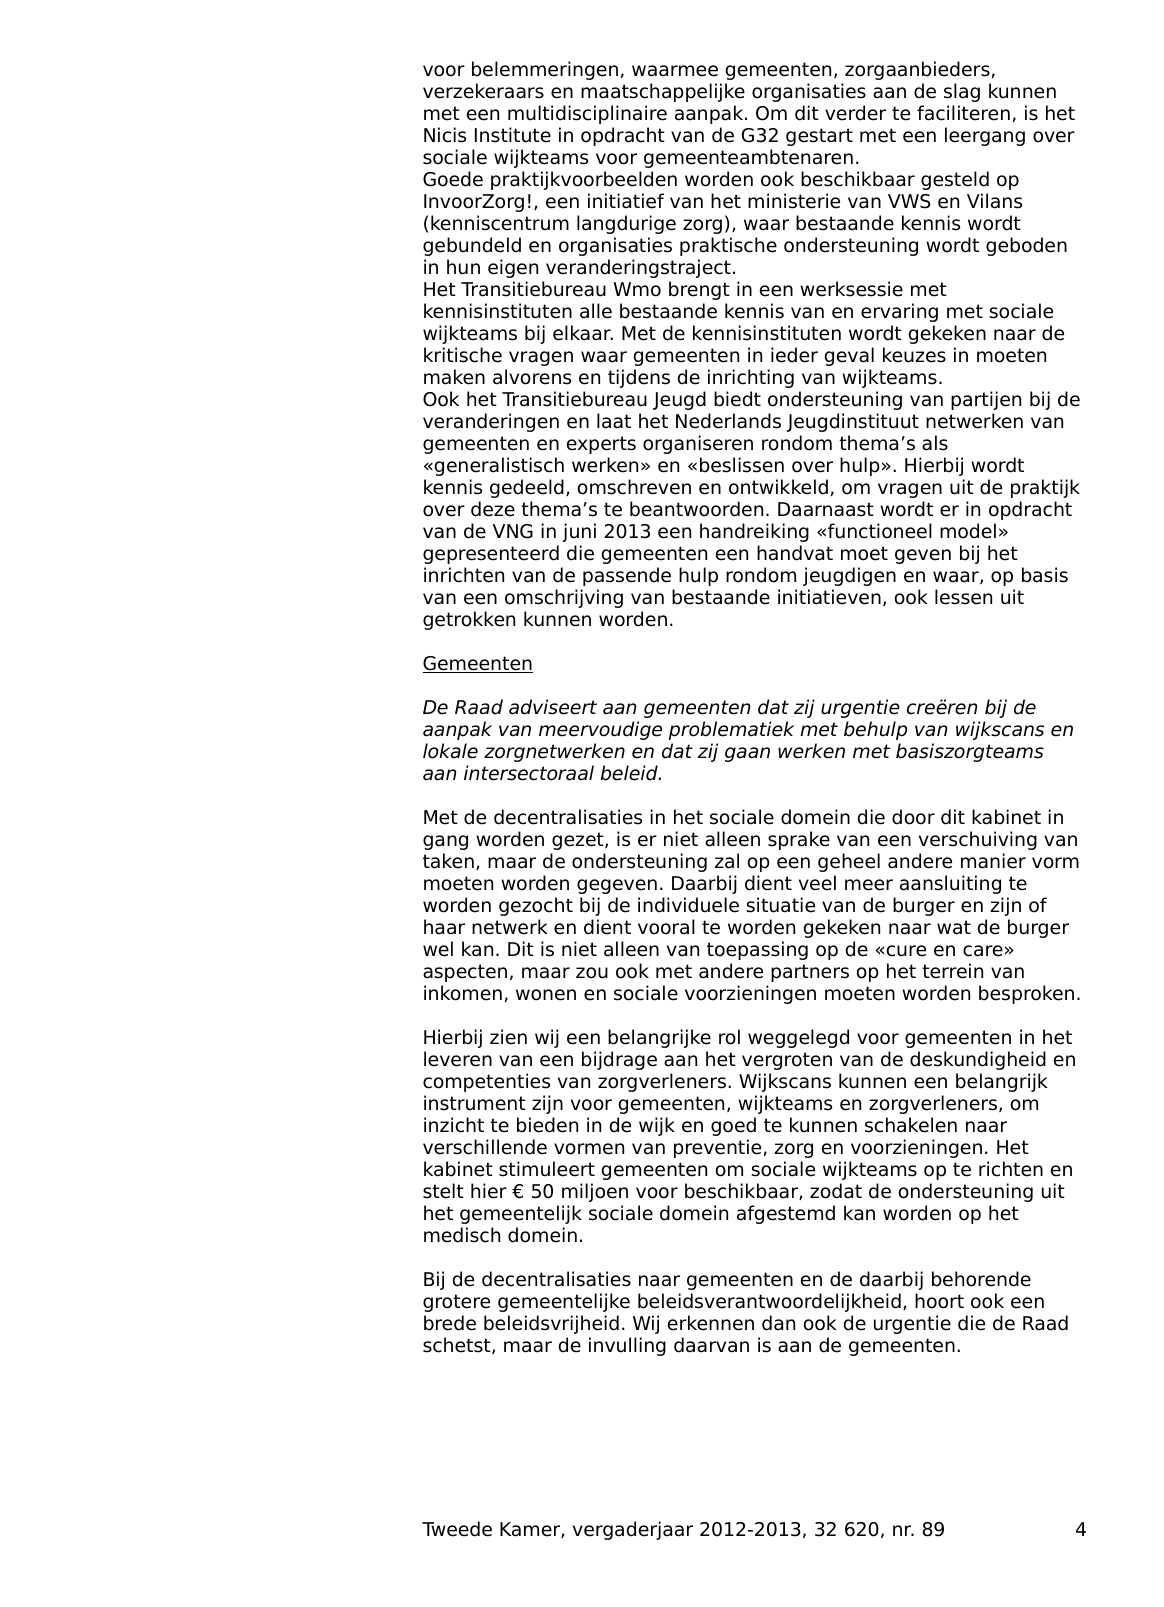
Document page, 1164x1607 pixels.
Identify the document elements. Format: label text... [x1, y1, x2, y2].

text voor belemmeringen, waarmee gemeenten, zorgaanbieders, verzekeraars en maatschappelijke organisaties aan de slag kunnen met een multidisciplinaire aanpak. Om dit verder te faciliteren, is het Nicis Institute in opdracht van de G32 gestart met een leergang over sociale wijkteams voor gemeenteambtenaren. [422, 59, 1087, 169]
text Het Transitiebureau Wmo brengt in een werksessie met kennisinstituten alle bestaande kennis van en ervaring met sociale wijkteams bij elkaar. Met de kennisinstituten wordt gekeken naar de kritische vragen waar gemeenten in ieder geval keuzes in moeten maken alvorens en tijdens de inrichting van wijkteams. [422, 279, 1087, 389]
text Goede praktijkvoorbeelden worden ook beschikbaar gesteld op InvoorZorg!, een initiatief van het ministerie van VWS en Vilans (kenniscentrum langdurige zorg), waar bestaande kennis wordt gebundeld en organisaties praktische ondersteuning wordt geboden in hun eigen veranderingstraject. [422, 169, 1087, 279]
text Hierbij zien wij een belangrijke rol weggelegd voor gemeenten in het leveren van een bijdrage aan het vergroten van de deskundigheid en competenties van zorgverleners. Wijkscans kunnen een belangrijk instrument zijn voor gemeenten, wijkteams en zorgverleners, om inzicht te bieden in de wijk en goed te kunnen schakelen naar verschillende vormen van preventie, zorg en voorzieningen. Het kabinet stimuleert gemeenten om sociale wijkteams op te richten en stelt hier € 50 miljoen voor beschikbaar, zodat de ondersteuning uit het gemeentelijk sociale domein afgestemd kan worden op het medisch domein. [422, 1027, 1087, 1247]
text Met de decentralisaties in het sociale domein die door dit kabinet in gang worden gezet, is er niet alleen sprake van een verschuiving van taken, maar de ondersteuning zal op een geheel andere manier vorm moeten worden gegeven. Daarbij dient veel meer aansluiting te worden gezocht bij de individuele situatie van de burger en zijn of haar netwerk en dient vooral te worden gekeken naar wat de burger wel kan. Dit is niet alleen van toepassing op de «cure en care» aspecten, maar zou ook met andere partners op het terrein van inkomen, wonen en sociale voorzieningen moeten worden besproken. [422, 807, 1087, 1005]
text Bij de decentralisaties naar gemeenten en de daarbij behorende grotere gemeentelijke beleidsverantwoordelijkheid, hoort ook een brede beleidsvrijheid. Wij erkennen dan ook de urgentie die de Raad schetst, maar de invulling daarvan is aan de gemeenten. [422, 1269, 1087, 1357]
subtitle Gemeenten [422, 653, 1087, 675]
text De Raad adviseert aan gemeenten dat zij urgentie creëren bij de aanpak van meervoudige problematiek met behulp van wijkscans en lokale zorgnetwerken en dat zij gaan werken met basiszorgteams aan intersectoraal beleid. [422, 697, 1087, 785]
text Ook het Transitiebureau Jeugd biedt ondersteuning van partijen bij de veranderingen en laat het Nederlands Jeugdinstituut netwerken van gemeenten en experts organiseren rondom thema’s als «generalistisch werken» en «beslissen over hulp». Hierbij wordt kennis gedeeld, omschreven en ontwikkeld, om vragen uit de praktijk over deze thema’s te beantwoorden. Daarnaast wordt er in opdracht van de VNG in juni 2013 een handreiking «functioneel model» gepresenteerd die gemeenten een handvat moet geven bij het inrichten van de passende hulp rondom jeugdigen en waar, op basis van een omschrijving van bestaande initiatieven, ook lessen uit getrokken kunnen worden. [422, 389, 1087, 631]
